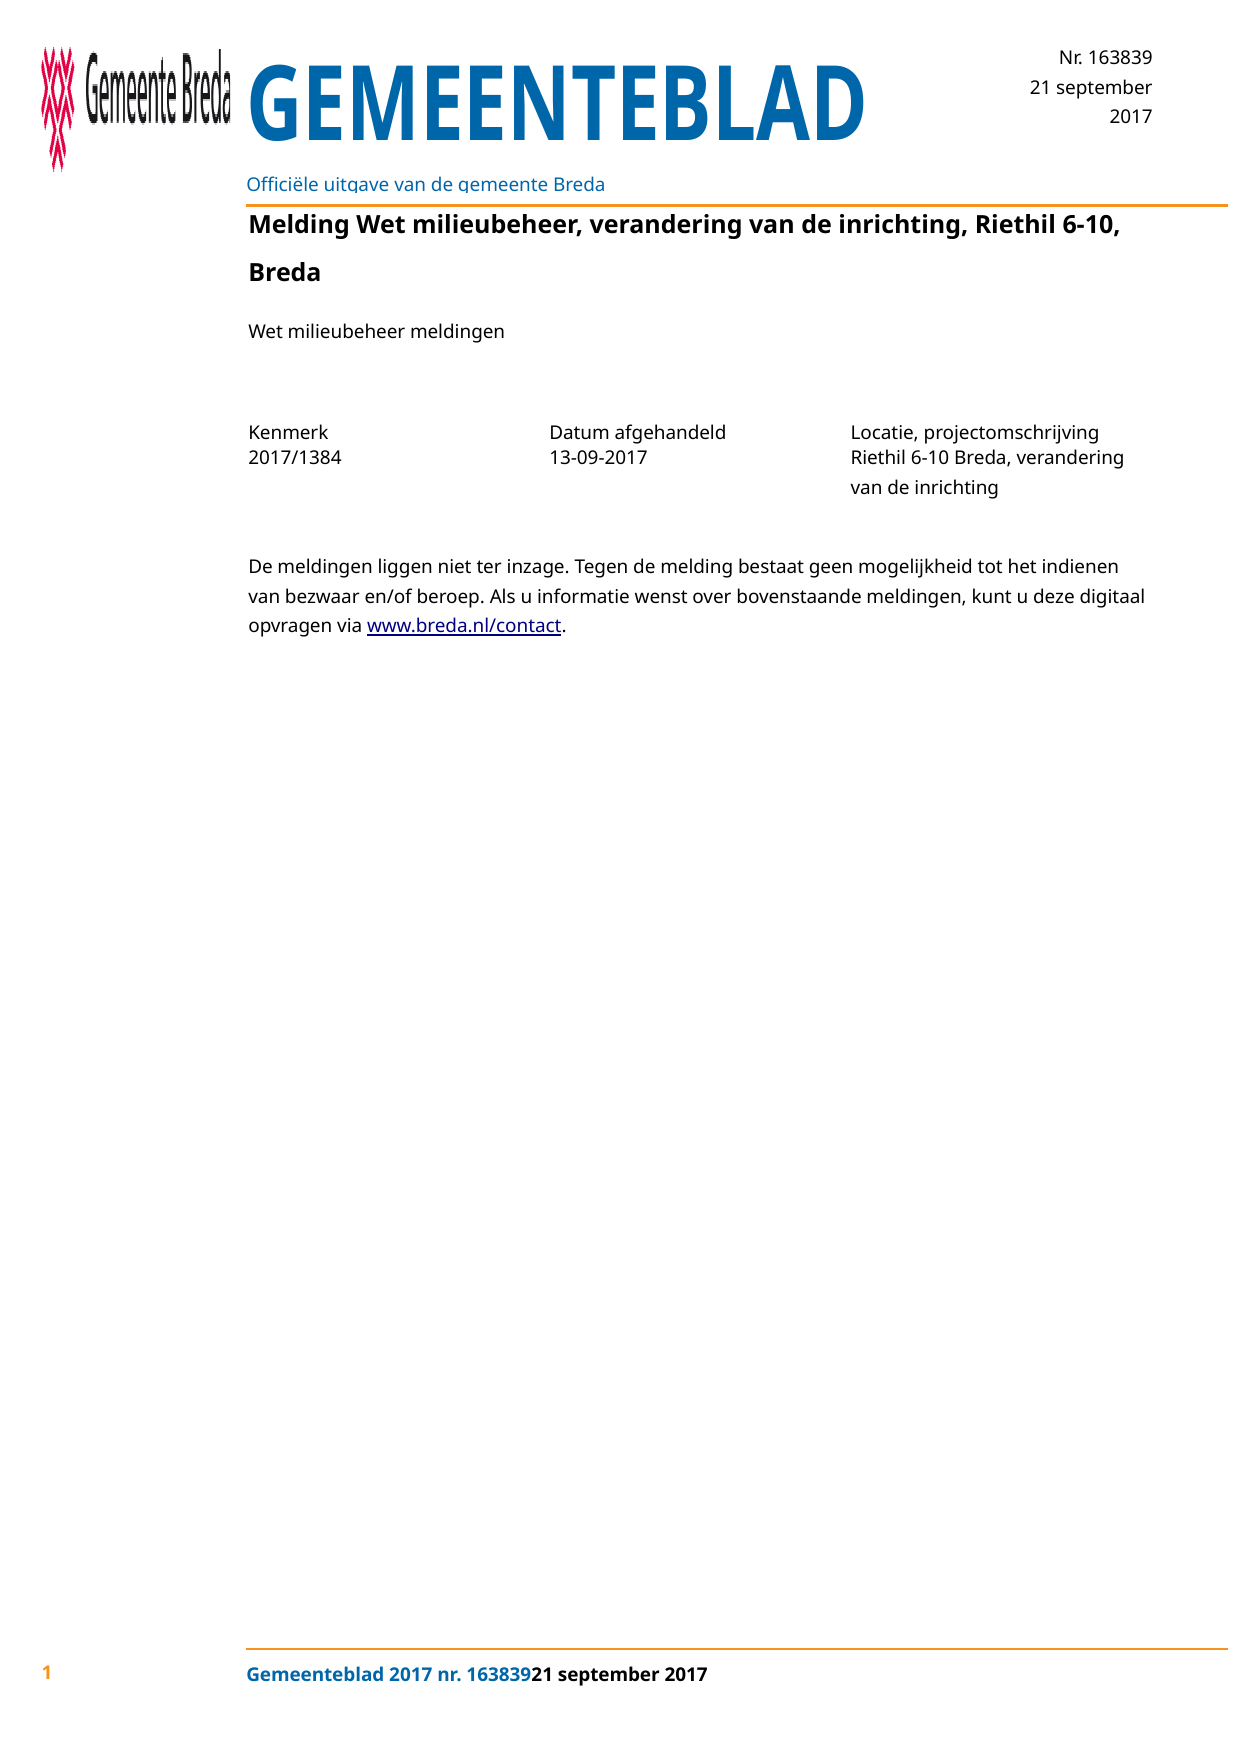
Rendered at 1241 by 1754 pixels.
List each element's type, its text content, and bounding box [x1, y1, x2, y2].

text Melding Wet milieubeheer, verandering van de inrichting, Riethil 6-10, Breda [248, 207, 1152, 288]
picture [41, 47, 231, 172]
text Wet milieubeheer meldingen [248, 318, 1152, 344]
table_header Locatie, projectomschrijving [850, 419, 1152, 444]
text De meldingen liggen niet ter inzage. Tegen de melding bestaat geen mogelijkheid tot het indienen van bezwaar en/of beroep. Als u informatie wenst over bovenstaande meldingen, kunt u deze digitaal opvragen via www.breda.nl/contact. [248, 553, 1152, 638]
table_header Datum afgehandeld [549, 419, 850, 444]
table_cell 13-09-2017 [549, 445, 850, 500]
table_header Kenmerk [248, 419, 549, 444]
table_cell 2017/1384 [248, 445, 549, 500]
table_cell Riethil 6-10 Breda, verandering van de inrichting [850, 445, 1152, 500]
